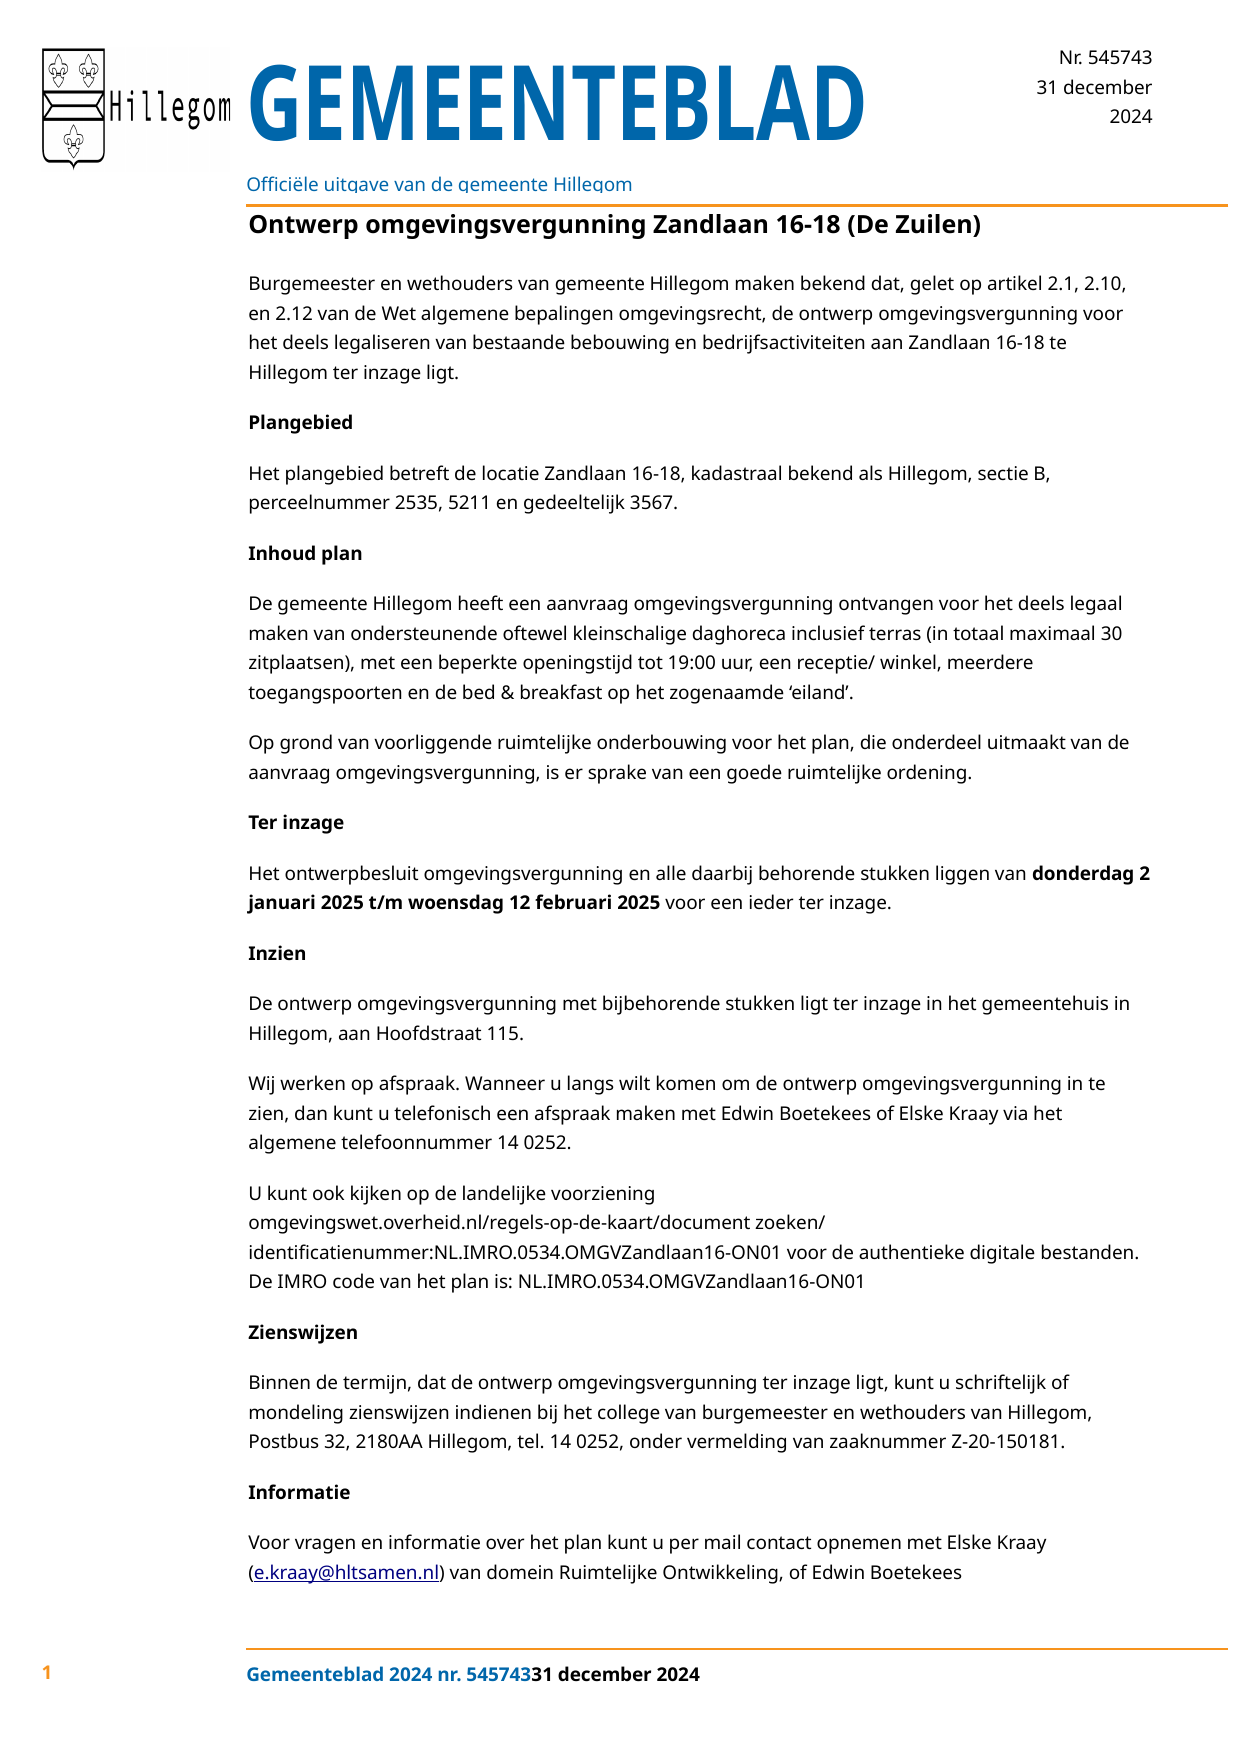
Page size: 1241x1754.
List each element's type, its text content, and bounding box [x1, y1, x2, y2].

text De gemeente Hillegom heeft een aanvraag omgevingsvergunning ontvangen voor het deels legaal maken van ondersteunende oftewel kleinschalige daghoreca inclusief terras (in totaal maximaal 30 zitplaatsen), met een beperkte openingstijd tot 19:00 uur, een receptie/ winkel, meerdere toegangspoorten en de bed & breakfast op het zogenaamde ‘eiland’. [248, 590, 1152, 705]
text Binnen de termijn, dat de ontwerp omgevingsvergunning ter inzage ligt, kunt u schriftelijk of mondeling zienswijzen indienen bij het college van burgemeester en wethouders van Hillegom, Postbus 32, 2180AA Hillegom, tel. 14 0252, onder vermelding van zaaknummer Z-20-150181. [248, 1369, 1152, 1454]
picture [41, 47, 231, 172]
text Inhoud plan [248, 540, 1152, 566]
text Op grond van voorliggende ruimtelijke onderbouwing voor het plan, die onderdeel uitmaakt van de aanvraag omgevingsvergunning, is er sprake van een goede ruimtelijke ordening. [248, 729, 1152, 785]
text Inzien [248, 940, 1152, 966]
text De ontwerp omgevingsvergunning met bijbehorende stukken ligt ter inzage in het gemeentehuis in Hillegom, aan Hoofdstraat 115. [248, 990, 1152, 1046]
text Ter inzage [248, 809, 1152, 835]
text Voor vragen en informatie over het plan kunt u per mail contact opnemen met Elske Kraay (e.kraay@hltsamen.nl) van domein Ruimtelijke Ontwikkeling, of Edwin Boetekees [248, 1529, 1152, 1585]
text Plangebied [248, 409, 1152, 435]
text Ontwerp omgevingsvergunning Zandlaan 16-18 (De Zuilen) [248, 207, 1152, 241]
text Burgemeester en wethouders van gemeente Hillegom maken bekend dat, gelet op artikel 2.1, 2.10, en 2.12 van de Wet algemene bepalingen omgevingsrecht, de ontwerp omgevingsvergunning voor het deels legaliseren van bestaande bebouwing en bedrijfsactiviteiten aan Zandlaan 16-18 te Hillegom ter inzage ligt. [248, 270, 1152, 385]
text U kunt ook kijken op de landelijke voorziening omgevingswet.overheid.nl/regels-op-de-kaart/document zoeken/ identificatienummer:NL.IMRO.0534.OMGVZandlaan16-ON01 voor de authentieke digitale bestanden. De IMRO code van het plan is: NL.IMRO.0534.OMGVZandlaan16-ON01 [248, 1180, 1152, 1294]
text Informatie [248, 1479, 1152, 1505]
text Het ontwerpbesluit omgevingsvergunning en alle daarbij behorende stukken liggen van donderdag 2 januari 2025 t/m woensdag 12 februari 2025 voor een ieder ter inzage. [248, 860, 1152, 915]
text Zienswijzen [248, 1319, 1152, 1345]
text Wij werken op afspraak. Wanneer u langs wilt komen om de ontwerp omgevingsvergunning in te zien, dan kunt u telefonisch een afspraak maken met Edwin Boetekees of Elske Kraay via het algemene telefoonnummer 14 0252. [248, 1070, 1152, 1155]
text Het plangebied betreft de locatie Zandlaan 16-18, kadastraal bekend als Hillegom, sectie B, perceelnummer 2535, 5211 en gedeeltelijk 3567. [248, 460, 1152, 515]
